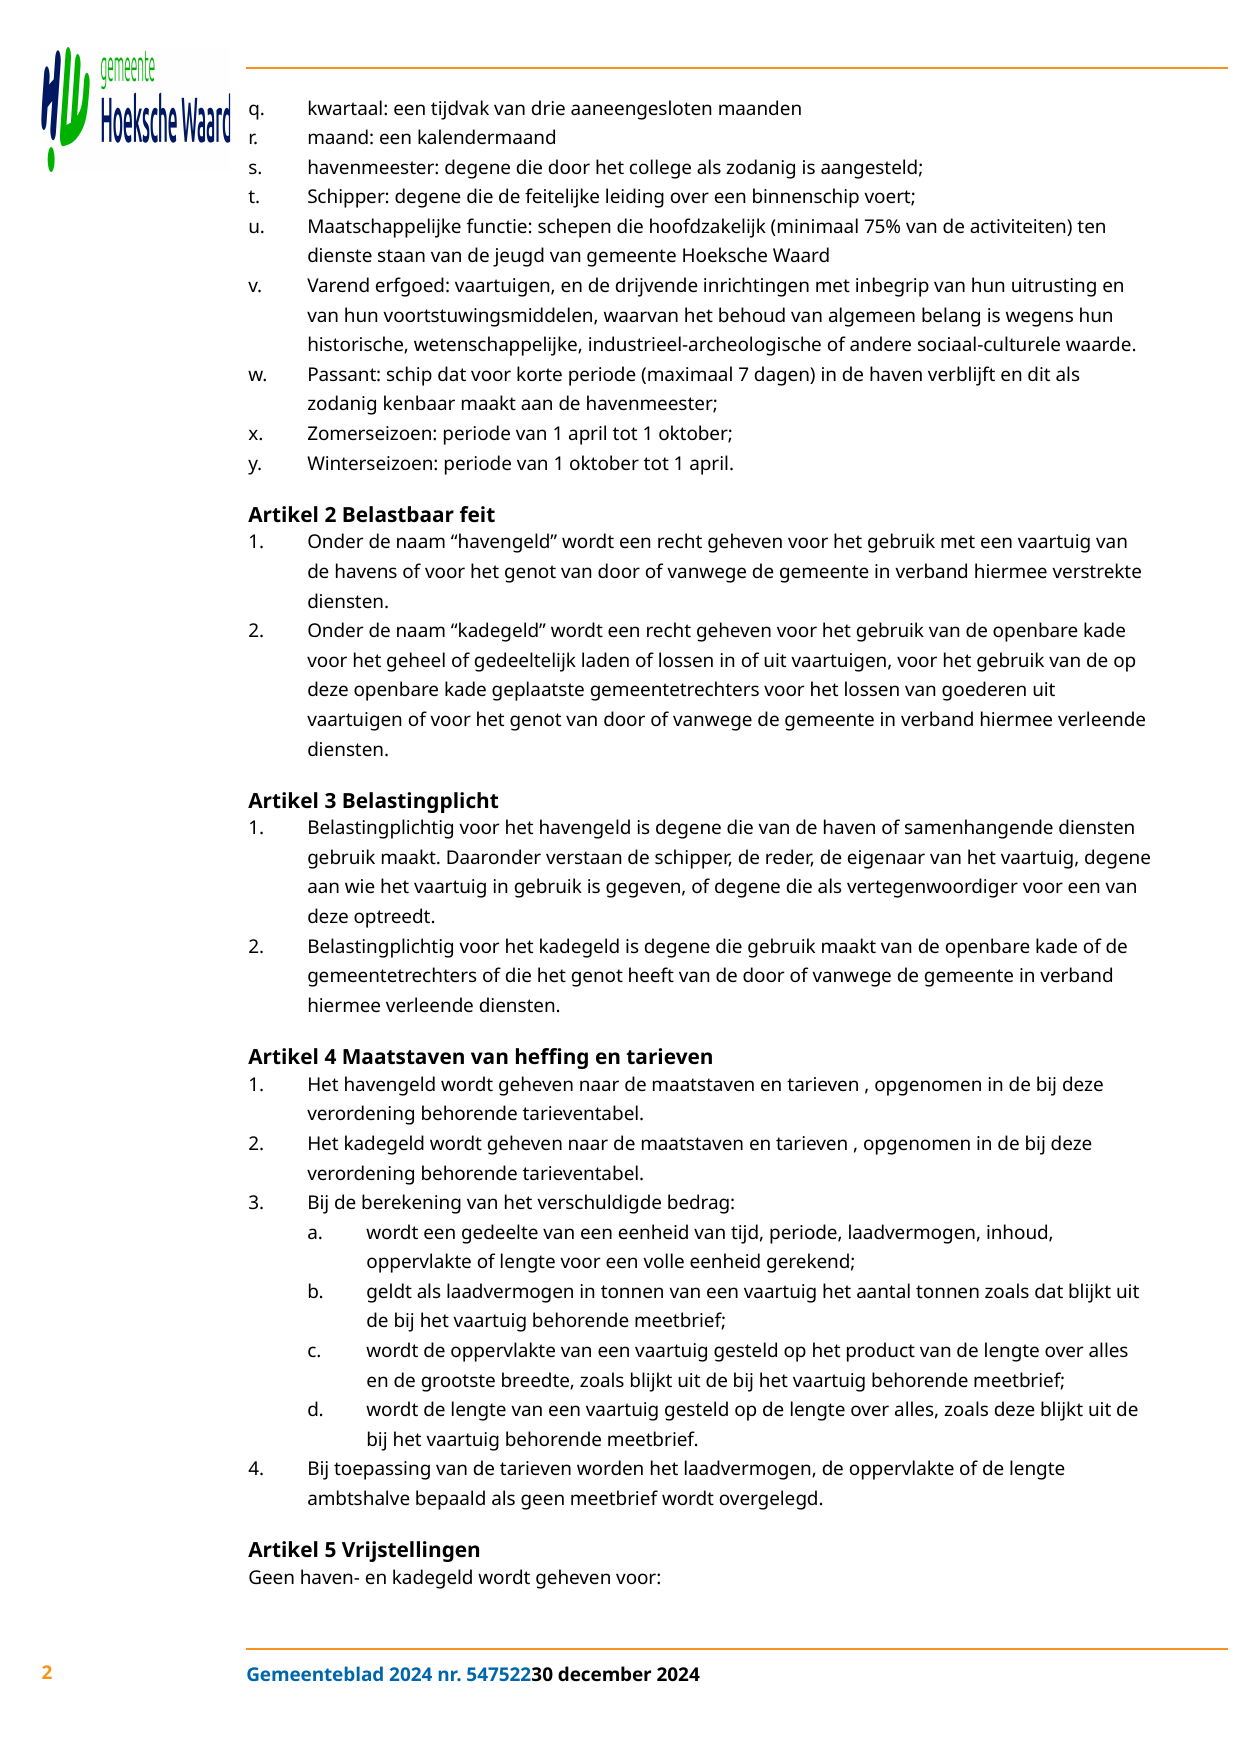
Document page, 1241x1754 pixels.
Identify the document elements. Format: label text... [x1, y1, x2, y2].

list Onder de naam “havengeld” wordt een recht geheven voor het gebruik met een vaartuig van de havens of voor het genot van door of vanwege de gemeente in verband hiermee verstrekte diensten. [248, 529, 1152, 613]
list Zomerseizoen: periode van 1 april tot 1 oktober; [248, 420, 1152, 446]
list Bij toepassing van de tarieven worden het laadvermogen, de oppervlakte of de lengte ambtshalve bepaald als geen meetbrief wordt overgelegd. [248, 1456, 1152, 1511]
list Bij de berekening van het verschuldigde bedrag: [248, 1189, 1152, 1215]
list wordt een gedeelte van een eenheid van tijd, periode, laadvermogen, inhoud, oppervlakte of lengte voor een volle eenheid gerekend; [307, 1219, 1152, 1274]
picture [41, 47, 231, 172]
text Artikel 5 Vrijstellingen [248, 1536, 1152, 1564]
list geldt als laadvermogen in tonnen van een vaartuig het aantal tonnen zoals dat blijkt uit de bij het vaartuig behorende meetbrief; [307, 1278, 1152, 1333]
list maand: een kalendermaand [248, 124, 1152, 150]
list Het kadegeld wordt geheven naar de maatstaven en tarieven , opgenomen in de bij deze verordening behorende tarieventabel. [248, 1130, 1152, 1185]
text Artikel 2 Belastbaar feit [248, 500, 1152, 529]
list Passant: schip dat voor korte periode (maximaal 7 dagen) in de haven verblijft en dit als zodanig kenbaar maakt aan de havenmeester; [248, 361, 1152, 416]
list wordt de lengte van een vaartuig gesteld op de lengte over alles, zoals deze blijkt uit de bij het vaartuig behorende meetbrief. [307, 1396, 1152, 1452]
text Artikel 4 Maatstaven van heffing en tarieven [248, 1042, 1152, 1071]
list Het havengeld wordt geheven naar de maatstaven en tarieven , opgenomen in de bij deze verordening behorende tarieventabel. [248, 1071, 1152, 1126]
list Maatschappelijke functie: schepen die hoofdzakelijk (minimaal 75% van de activiteiten) ten dienste staan van de jeugd van gemeente Hoeksche Waard [248, 213, 1152, 268]
list havenmeester: degene die door het college als zodanig is aangesteld; [248, 154, 1152, 180]
list Schipper: degene die de feitelijke leiding over een binnenschip voert; [248, 183, 1152, 209]
list Varend erfgoed: vaartuigen, en de drijvende inrichtingen met inbegrip van hun uitrusting en van hun voortstuwingsmiddelen, waarvan het behoud van algemeen belang is wegens hun historische, wetenschappelijke, industrieel-archeologische of andere sociaal-culturele waarde. [248, 272, 1152, 357]
list Belastingplichtig voor het havengeld is degene die van de haven of samenhangende diensten gebruik maakt. Daaronder verstaan de schipper, de reder, de eigenaar van het vaartuig, degene aan wie het vaartuig in gebruik is gegeven, of degene die als vertegenwoordiger voor een van deze optreedt. [248, 814, 1152, 929]
list Belastingplichtig voor het kadegeld is degene die gebruik maakt van de openbare kade of de gemeentetrechters of die het genot heeft van de door of vanwege de gemeente in verband hiermee verleende diensten. [248, 933, 1152, 1018]
text Geen haven- en kadegeld wordt geheven voor: [248, 1564, 1152, 1590]
list Winterseizoen: periode van 1 oktober tot 1 april. [248, 450, 1152, 476]
list Onder de naam “kadegeld” wordt een recht geheven voor het gebruik van de openbare kade voor het geheel of gedeeltelijk laden of lossen in of uit vaartuigen, voor het gebruik van de op deze openbare kade geplaatste gemeentetrechters voor het lossen van goederen uit vaartuigen of voor het genot van door of vanwege de gemeente in verband hiermee verleende diensten. [248, 617, 1152, 761]
text Artikel 3 Belastingplicht [248, 786, 1152, 814]
list kwartaal: een tijdvak van drie aaneengesloten maanden [248, 95, 1152, 121]
list wordt de oppervlakte van een vaartuig gesteld op het product van de lengte over alles en de grootste breedte, zoals blijkt uit de bij het vaartuig behorende meetbrief; [307, 1337, 1152, 1392]
